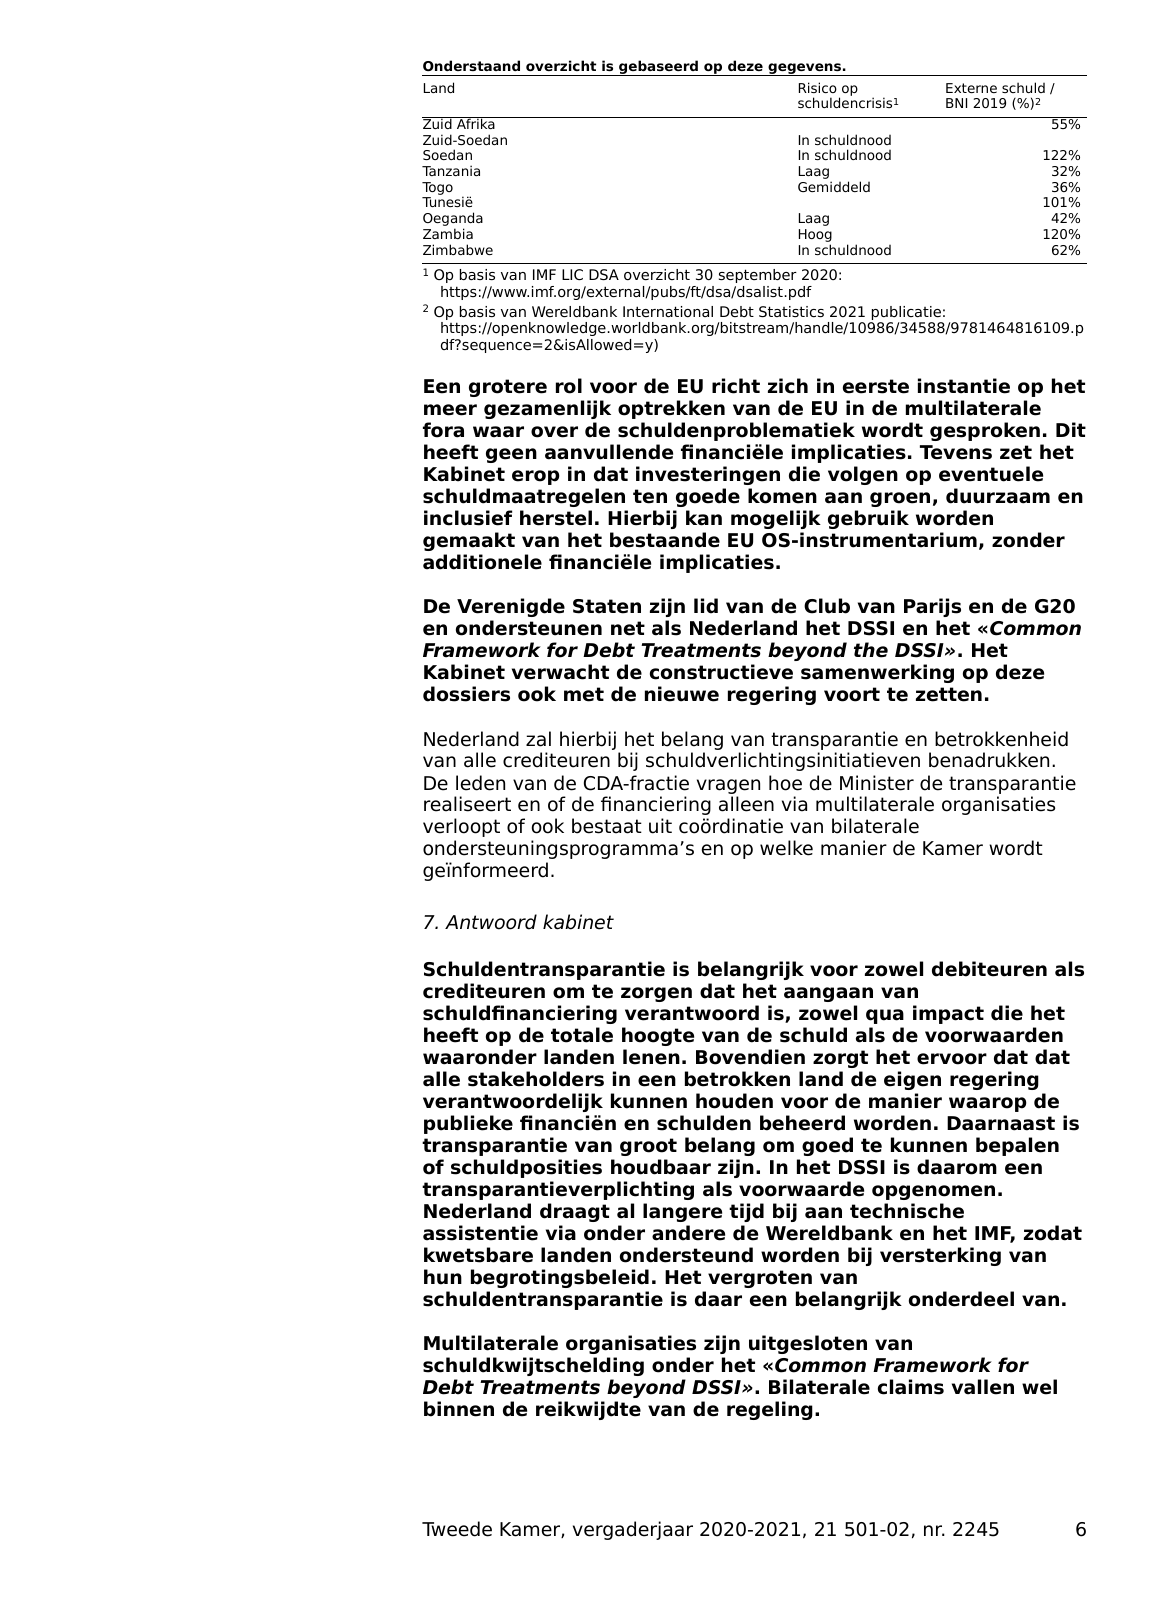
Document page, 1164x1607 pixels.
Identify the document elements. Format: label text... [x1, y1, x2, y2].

text De Verenigde Staten zijn lid van de Club van Parijs en de G20 en ondersteunen net als Nederland het DSSI en het «Common Framework for Debt Treatments beyond the DSSI». Het Kabinet verwacht de constructieve samenwerking op deze dossiers ook met de nieuwe regering voort te zetten. [422, 596, 1087, 706]
table_cell Togo [422, 180, 791, 195]
table_cell Gemiddeld [791, 180, 939, 195]
text Schuldentransparantie is belangrijk voor zowel debiteuren als crediteuren om te zorgen dat het aangaan van schuldfinanciering verantwoord is, zowel qua impact die het heeft op de totale hoogte van de schuld als de voorwaarden waaronder landen lenen. Bovendien zorgt het ervoor dat dat alle stakeholders in een betrokken land de eigen regering verantwoordelijk kunnen houden voor de manier waarop de publieke financiën en schulden beheerd worden. Daarnaast is transparantie van groot belang om goed te kunnen bepalen of schuldposities houdbaar zijn. In het DSSI is daarom een transparantieverplichting als voorwaarde opgenomen. Nederland draagt al langere tijd bij aan technische assistentie via onder andere de Wereldbank en het IMF, zodat kwetsbare landen ondersteund worden bij versterking van hun begrotingsbeleid. Het vergroten van schuldentransparantie is daar een belangrijk onderdeel van. [422, 959, 1087, 1311]
table_cell [791, 195, 939, 211]
table_cell Laag [791, 164, 939, 179]
table_cell Externe schuld / BNI 2019 (%)2 [939, 76, 1087, 117]
table_cell Zuid-Soedan [422, 133, 791, 148]
table_cell 1 Op basis van IMF LIC DSA overzicht 30 september 2020: https://www.imf.org/external/pubs/ft/dsa/dsalist.pdf 2 Op basis van Wereldbank International Debt Statistics 2021 publicatie: https://openknowledge.worldbank.org/bitstream/handle/10986/34588/9781464816109.pdf?sequence=2&isAllowed=y) [422, 264, 1087, 354]
table_cell Tunesië [422, 195, 791, 211]
subtitle 7. Antwoord kabinet [422, 912, 1087, 934]
table_cell Soedan [422, 148, 791, 164]
table_cell Zambia [422, 227, 791, 242]
table_header Onderstaand overzicht is gebaseerd op deze gegevens. [422, 59, 1087, 75]
table_cell In schuldnood [791, 133, 939, 148]
table_cell Hoog [791, 227, 939, 242]
table_cell Land [422, 76, 791, 117]
table_cell Laag [791, 211, 939, 227]
table_cell Risico op schuldencrisis1 [791, 76, 939, 117]
table_cell 42% [939, 211, 1087, 227]
table_cell Oeganda [422, 211, 791, 227]
table_cell In schuldnood [791, 148, 939, 164]
table_cell 101% [939, 195, 1087, 211]
table_cell 122% [939, 148, 1087, 164]
table_cell Zuid Afrika [422, 118, 791, 132]
table_cell Zimbabwe [422, 243, 791, 263]
table_cell 55% [939, 118, 1087, 132]
text Een grotere rol voor de EU richt zich in eerste instantie op het meer gezamenlijk optrekken van de EU in de multilaterale fora waar over de schuldenproblematiek wordt gesproken. Dit heeft geen aanvullende financiële implicaties. Tevens zet het Kabinet erop in dat investeringen die volgen op eventuele schuldmaatregelen ten goede komen aan groen, duurzaam en inclusief herstel. Hierbij kan mogelijk gebruik worden gemaakt van het bestaande EU OS-instrumentarium, zonder additionele financiële implicaties. [422, 376, 1087, 574]
table_cell 62% [939, 243, 1087, 263]
text Nederland zal hierbij het belang van transparantie en betrokkenheid van alle crediteuren bij schuldverlichtingsinitiatieven benadrukken. De leden van de CDA-fractie vragen hoe de Minister de transparantie realiseert en of de financiering alleen via multilaterale organisaties verloopt of ook bestaat uit coördinatie van bilaterale ondersteuningsprogramma’s en op welke manier de Kamer wordt geïnformeerd. [422, 728, 1087, 882]
table_cell 32% [939, 164, 1087, 179]
text Multilaterale organisaties zijn uitgesloten van schuldkwijtschelding onder het «Common Framework for Debt Treatments beyond DSSI». Bilaterale claims vallen wel binnen de reikwijdte van de regeling. [422, 1333, 1087, 1421]
table_cell [791, 118, 939, 132]
table_cell In schuldnood [791, 243, 939, 263]
table_cell 120% [939, 227, 1087, 242]
table_cell Tanzania [422, 164, 791, 179]
table_cell [939, 133, 1087, 148]
table_cell 36% [939, 180, 1087, 195]
